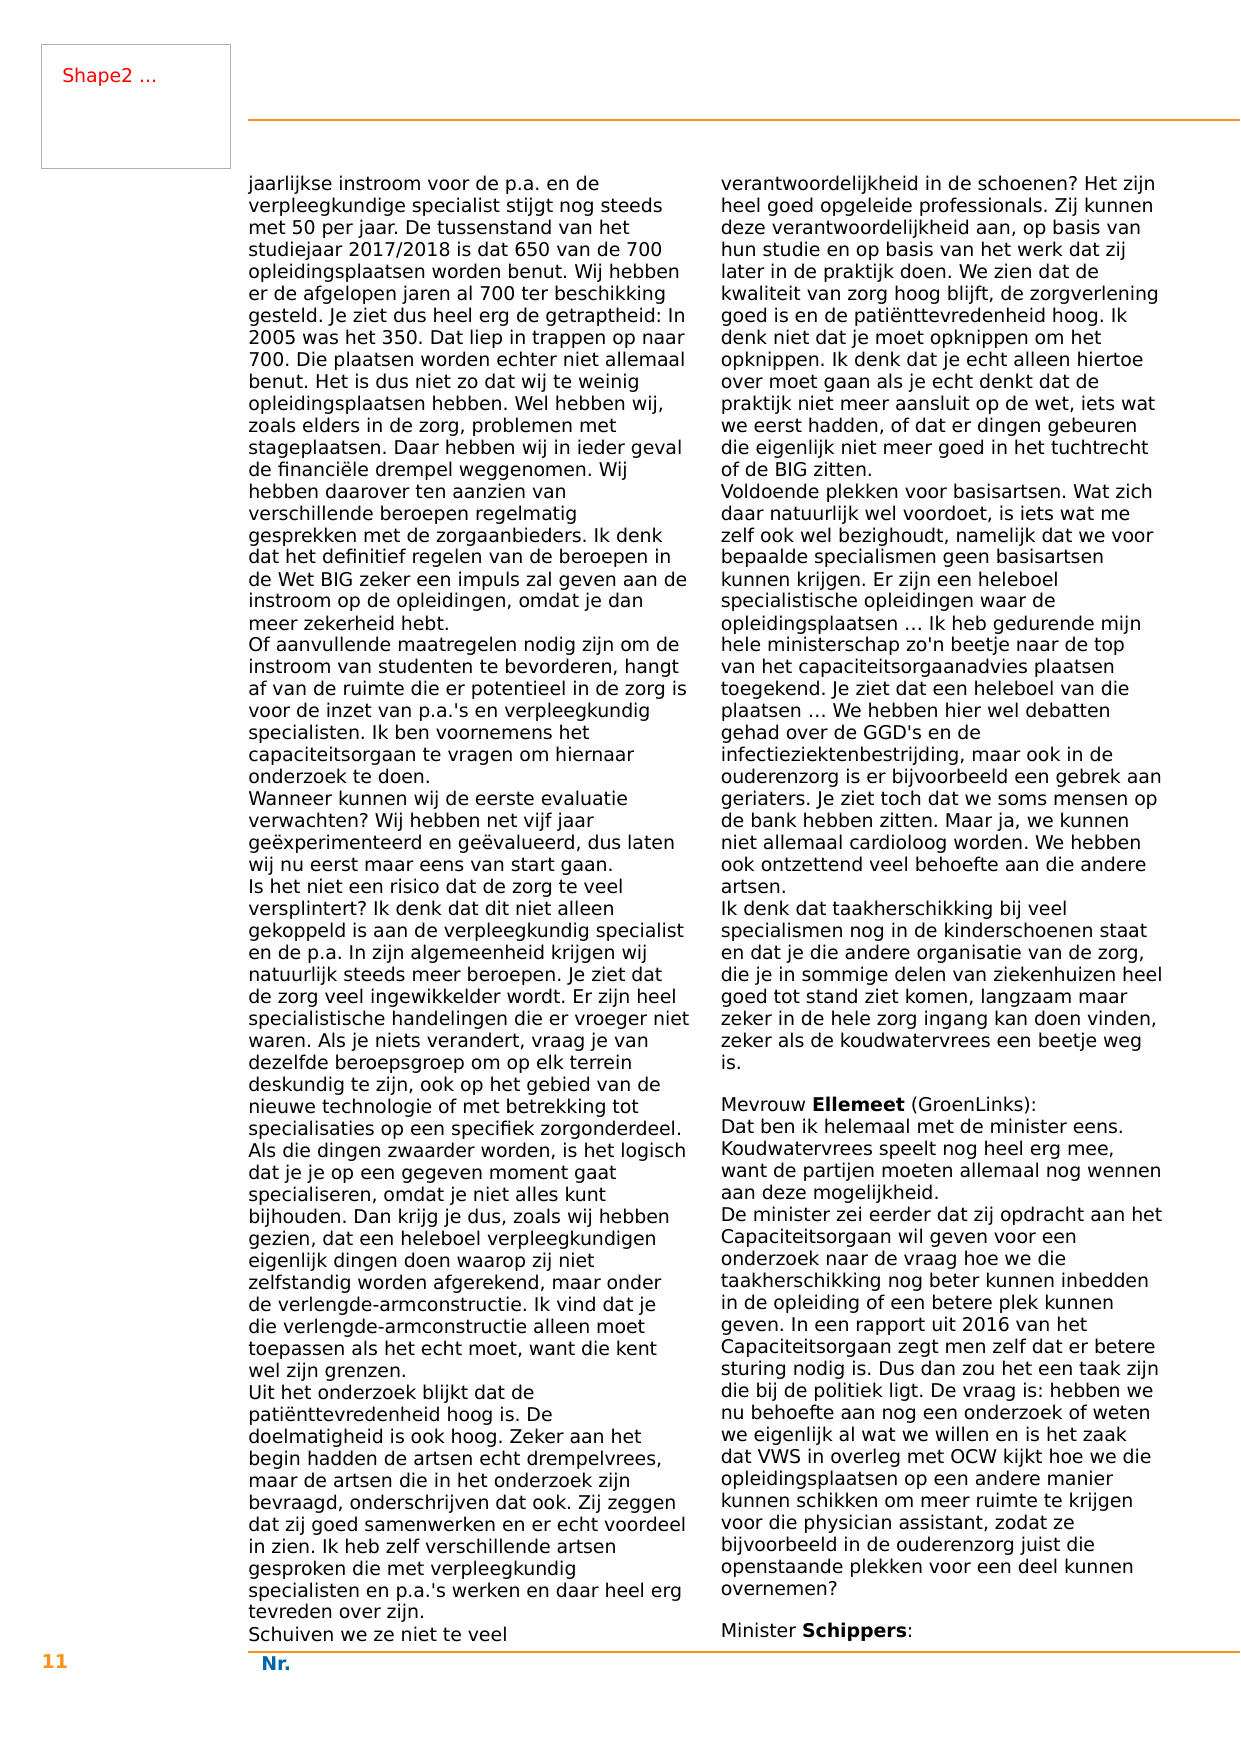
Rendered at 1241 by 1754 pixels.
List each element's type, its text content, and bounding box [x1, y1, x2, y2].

text Schuiven we ze niet te veel [248, 1623, 691, 1645]
text Uit het onderzoek blijkt dat de patiënttevredenheid hoog is. De doelmatigheid is ook hoog. Zeker aan het begin hadden de artsen echt drempelvrees, maar de artsen die in het onderzoek zijn bevraagd, onderschrijven dat ook. Zij zeggen dat zij goed samenwerken en er echt voordeel in zien. Ik heb zelf verschillende artsen gesproken die met verpleegkundig specialisten en p.a.'s werken en daar heel erg tevreden over zijn. [248, 1382, 691, 1623]
text De minister zei eerder dat zij opdracht aan het Capaciteitsorgaan wil geven voor een onderzoek naar de vraag hoe we die taakherschikking nog beter kunnen inbedden in de opleiding of een betere plek kunnen geven. In een rapport uit 2016 van het Capaciteitsorgaan zegt men zelf dat er betere sturing nodig is. Dus dan zou het een taak zijn die bij de politiek ligt. De vraag is: hebben we nu behoefte aan nog een onderzoek of weten we eigenlijk al wat we willen en is het zaak dat VWS in overleg met OCW kijkt hoe we die opleidingsplaatsen op een andere manier kunnen schikken om meer ruimte te krijgen voor die physician assistant, zodat ze bijvoorbeeld in de ouderenzorg juist die openstaande plekken voor een deel kunnen overnemen? [721, 1204, 1163, 1599]
text verantwoordelijkheid in de schoenen? Het zijn heel goed opgeleide professionals. Zij kunnen deze verantwoordelijkheid aan, op basis van hun studie en op basis van het werk dat zij later in de praktijk doen. We zien dat de kwaliteit van zorg hoog blijft, de zorgverlening goed is en de patiënttevredenheid hoog. Ik denk niet dat je moet opknippen om het opknippen. Ik denk dat je echt alleen hiertoe over moet gaan als je echt denkt dat de praktijk niet meer aansluit op de wet, iets wat we eerst hadden, of dat er dingen gebeuren die eigenlijk niet meer goed in het tuchtrecht of de BIG zitten. [721, 173, 1163, 481]
text Of aanvullende maatregelen nodig zijn om de instroom van studenten te bevorderen, hangt af van de ruimte die er potentieel in de zorg is voor de inzet van p.a.'s en verpleegkundig specialisten. Ik ben voornemens het capaciteitsorgaan te vragen om hiernaar onderzoek te doen. [248, 634, 691, 788]
text Wanneer kunnen wij de eerste evaluatie verwachten? Wij hebben net vijf jaar geëxperimenteerd en geëvalueerd, dus laten wij nu eerst maar eens van start gaan. [248, 788, 691, 876]
text Ik denk dat taakherschikking bij veel specialismen nog in de kinderschoenen staat en dat je die andere organisatie van de zorg, die je in sommige delen van ziekenhuizen heel goed tot stand ziet komen, langzaam maar zeker in de hele zorg ingang kan doen vinden, zeker als de koudwatervrees een beetje weg is. [721, 898, 1163, 1074]
text Mevrouw Ellemeet (GroenLinks): [721, 1094, 1163, 1116]
text Is het niet een risico dat de zorg te veel versplintert? Ik denk dat dit niet alleen gekoppeld is aan de verpleegkundig specialist en de p.a. In zijn algemeenheid krijgen wij natuurlijk steeds meer beroepen. Je ziet dat de zorg veel ingewikkelder wordt. Er zijn heel specialistische handelingen die er vroeger niet waren. Als je niets verandert, vraag je van dezelfde beroepsgroep om op elk terrein deskundig te zijn, ook op het gebied van de nieuwe technologie of met betrekking tot specialisaties op een specifiek zorgonderdeel. Als die dingen zwaarder worden, is het logisch dat je je op een gegeven moment gaat specialiseren, omdat je niet alles kunt bijhouden. Dan krijg je dus, zoals wij hebben gezien, dat een heleboel verpleegkundigen eigenlijk dingen doen waarop zij niet zelfstandig worden afgerekend, maar onder de verlengde-armconstructie. Ik vind dat je die verlengde-armconstructie alleen moet toepassen als het echt moet, want die kent wel zijn grenzen. [248, 876, 691, 1382]
text Voldoende plekken voor basisartsen. Wat zich daar natuurlijk wel voordoet, is iets wat me zelf ook wel bezighoudt, namelijk dat we voor bepaalde specialismen geen basisartsen kunnen krijgen. Er zijn een heleboel specialistische opleidingen waar de opleidingsplaatsen … Ik heb gedurende mijn hele ministerschap zo'n beetje naar de top van het capaciteitsorgaanadvies plaatsen toegekend. Je ziet dat een heleboel van die plaatsen … We hebben hier wel debatten gehad over de GGD's en de infectieziektenbestrijding, maar ook in de ouderenzorg is er bijvoorbeeld een gebrek aan geriaters. Je ziet toch dat we soms mensen op de bank hebben zitten. Maar ja, we kunnen niet allemaal cardioloog worden. We hebben ook ontzettend veel behoefte aan die andere artsen. [721, 481, 1163, 898]
text Minister Schippers: [721, 1619, 1163, 1641]
text jaarlijkse instroom voor de p.a. en de verpleegkundige specialist stijgt nog steeds met 50 per jaar. De tussenstand van het studiejaar 2017/2018 is dat 650 van de 700 opleidingsplaatsen worden benut. Wij hebben er de afgelopen jaren al 700 ter beschikking gesteld. Je ziet dus heel erg de getraptheid: In 2005 was het 350. Dat liep in trappen op naar 700. Die plaatsen worden echter niet allemaal benut. Het is dus niet zo dat wij te weinig opleidingsplaatsen hebben. Wel hebben wij, zoals elders in de zorg, problemen met stageplaatsen. Daar hebben wij in ieder geval de financiële drempel weggenomen. Wij hebben daarover ten aanzien van verschillende beroepen regelmatig gesprekken met de zorgaanbieders. Ik denk dat het definitief regelen van de beroepen in de Wet BIG zeker een impuls zal geven aan de instroom op de opleidingen, omdat je dan meer zekerheid hebt. [248, 173, 691, 634]
text Dat ben ik helemaal met de minister eens. Koudwatervrees speelt nog heel erg mee, want de partijen moeten allemaal nog wennen aan deze mogelijkheid. [721, 1116, 1163, 1204]
